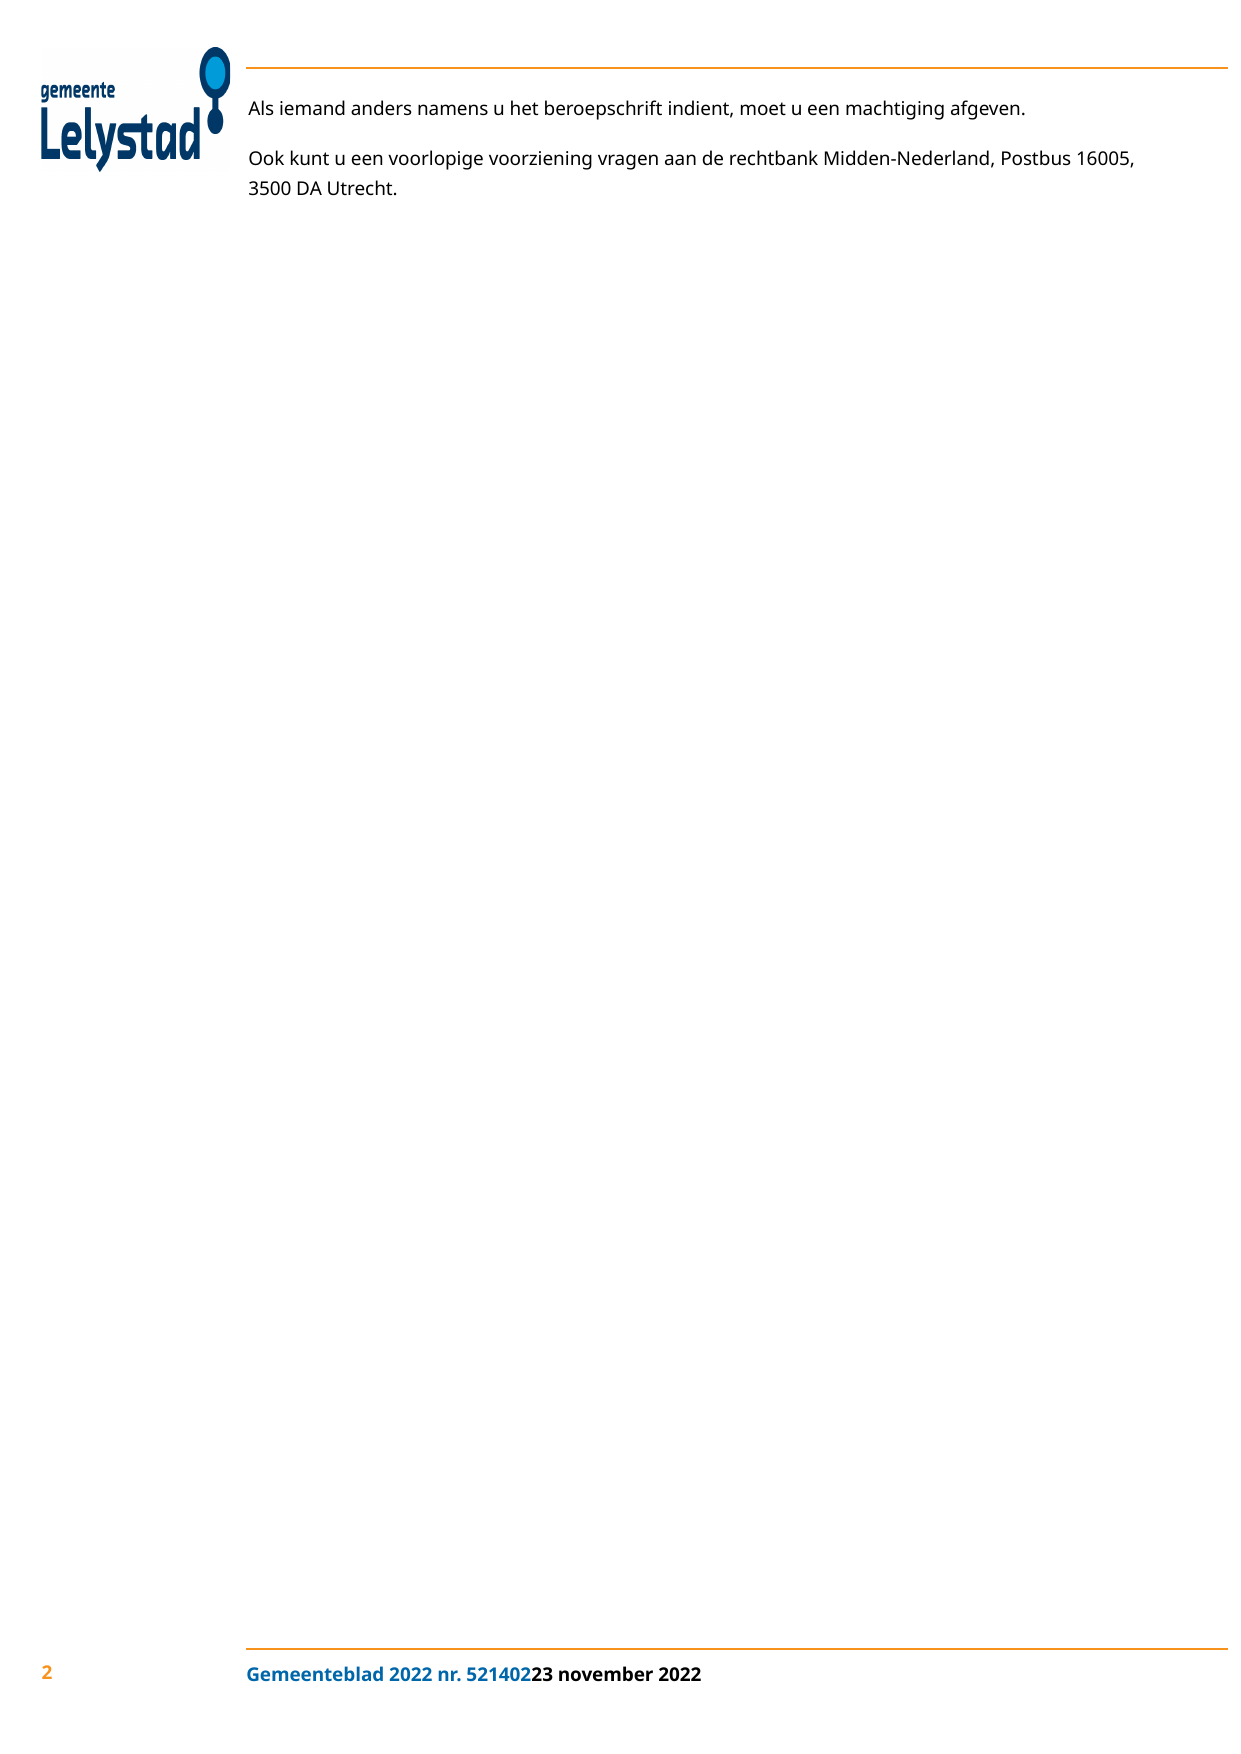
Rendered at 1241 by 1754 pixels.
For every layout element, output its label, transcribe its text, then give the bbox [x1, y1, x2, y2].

picture [41, 47, 231, 172]
text Ook kunt u een voorlopige voorziening vragen aan de rechtbank Midden-Nederland, Postbus 16005, 3500 DA Utrecht. [248, 145, 1152, 201]
text Als iemand anders namens u het beroepschrift indient, moet u een machtiging afgeven. [248, 95, 1152, 121]
